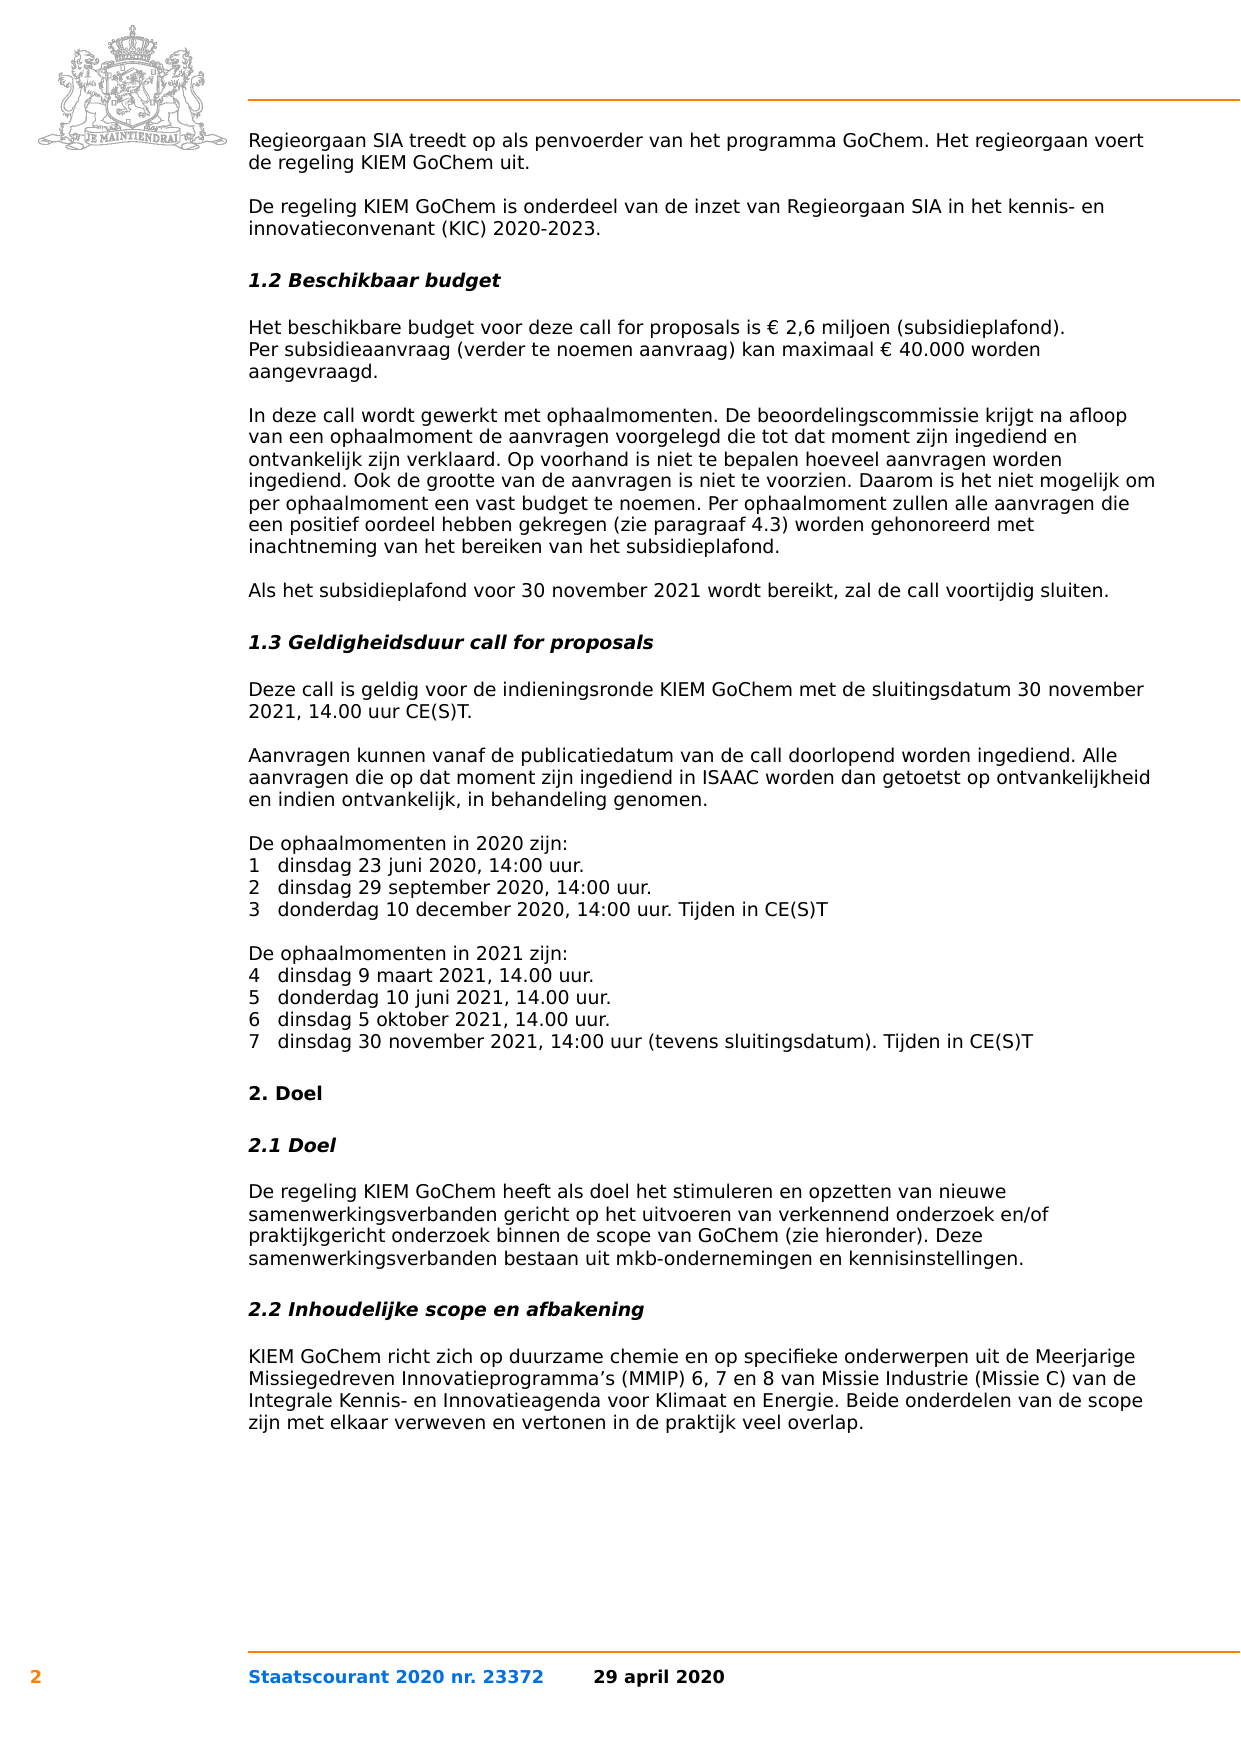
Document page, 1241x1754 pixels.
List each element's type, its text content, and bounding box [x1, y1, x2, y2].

picture [38, 25, 227, 150]
text Regieorgaan SIA treedt op als penvoerder van het programma GoChem. Het regieorgaan voert de regeling KIEM GoChem uit. [248, 130, 1163, 174]
subtitle 1.3 Geldigheidsduur call for proposals [248, 632, 1163, 654]
text 1 dinsdag 23 juni 2020, 14:00 uur. [248, 855, 1163, 877]
text De regeling KIEM GoChem heeft als doel het stimuleren en opzetten van nieuwe samenwerkingsverbanden gericht op het uitvoeren van verkennend onderzoek en/of praktijkgericht onderzoek binnen de scope van GoChem (zie hieronder). Deze samenwerkingsverbanden bestaan uit mkb-ondernemingen en kennisinstellingen. [248, 1181, 1163, 1269]
text De regeling KIEM GoChem is onderdeel van de inzet van Regieorgaan SIA in het kennis- en innovatieconvenant (KIC) 2020-2023. [248, 196, 1163, 240]
text De ophaalmomenten in 2021 zijn: [248, 943, 1163, 964]
text De ophaalmomenten in 2020 zijn: [248, 833, 1163, 855]
text 5 donderdag 10 juni 2021, 14.00 uur. [248, 987, 1163, 1008]
text In deze call wordt gewerkt met ophaalmomenten. De beoordelingscommissie krijgt na afloop van een ophaalmoment de aanvragen voorgelegd die tot dat moment zijn ingediend en ontvankelijk zijn verklaard. Op voorhand is niet te bepalen hoeveel aanvragen worden ingediend. Ook de grootte van de aanvragen is niet te voorzien. Daarom is het niet mogelijk om per ophaalmoment een vast budget te noemen. Per ophaalmoment zullen alle aanvragen die een positief oordeel hebben gekregen (zie paragraaf 4.3) worden gehonoreerd met inachtneming van het bereiken van het subsidieplafond. [248, 404, 1163, 558]
text Deze call is geldig voor de indieningsronde KIEM GoChem met de sluitingsdatum 30 november 2021, 14.00 uur CE(S)T. [248, 679, 1163, 723]
text Per subsidieaanvraag (verder te noemen aanvraag) kan maximaal € 40.000 worden aangevraagd. [248, 339, 1163, 383]
text Het beschikbare budget voor deze call for proposals is € 2,6 miljoen (subsidieplafond). [248, 317, 1163, 339]
text 4 dinsdag 9 maart 2021, 14.00 uur. [248, 964, 1163, 987]
subtitle 2.2 Inhoudelijke scope en afbakening [248, 1299, 1163, 1321]
text Aanvragen kunnen vanaf de publicatiedatum van de call doorlopend worden ingediend. Alle aanvragen die op dat moment zijn ingediend in ISAAC worden dan getoetst op ontvankelijkheid en indien ontvankelijk, in behandeling genomen. [248, 745, 1163, 811]
subtitle 1.2 Beschikbaar budget [248, 270, 1163, 292]
text 6 dinsdag 5 oktober 2021, 14.00 uur. [248, 1008, 1163, 1031]
text 7 dinsdag 30 november 2021, 14:00 uur (tevens sluitingsdatum). Tijden in CE(S)T [248, 1031, 1163, 1052]
subtitle 2.1 Doel [248, 1134, 1163, 1156]
subtitle 2. Doel [248, 1082, 1163, 1104]
text 2 dinsdag 29 september 2020, 14:00 uur. [248, 877, 1163, 899]
text KIEM GoChem richt zich op duurzame chemie en op specifieke onderwerpen uit de Meerjarige Missiegedreven Innovatieprogramma’s (MMIP) 6, 7 en 8 van Missie Industrie (Missie C) van de Integrale Kennis- en Innovatieagenda voor Klimaat en Energie. Beide onderdelen van de scope zijn met elkaar verweven en vertonen in de praktijk veel overlap. [248, 1346, 1163, 1434]
text 3 donderdag 10 december 2020, 14:00 uur. Tijden in CE(S)T [248, 899, 1163, 921]
text Als het subsidieplafond voor 30 november 2021 wordt bereikt, zal de call voortijdig sluiten. [248, 580, 1163, 602]
